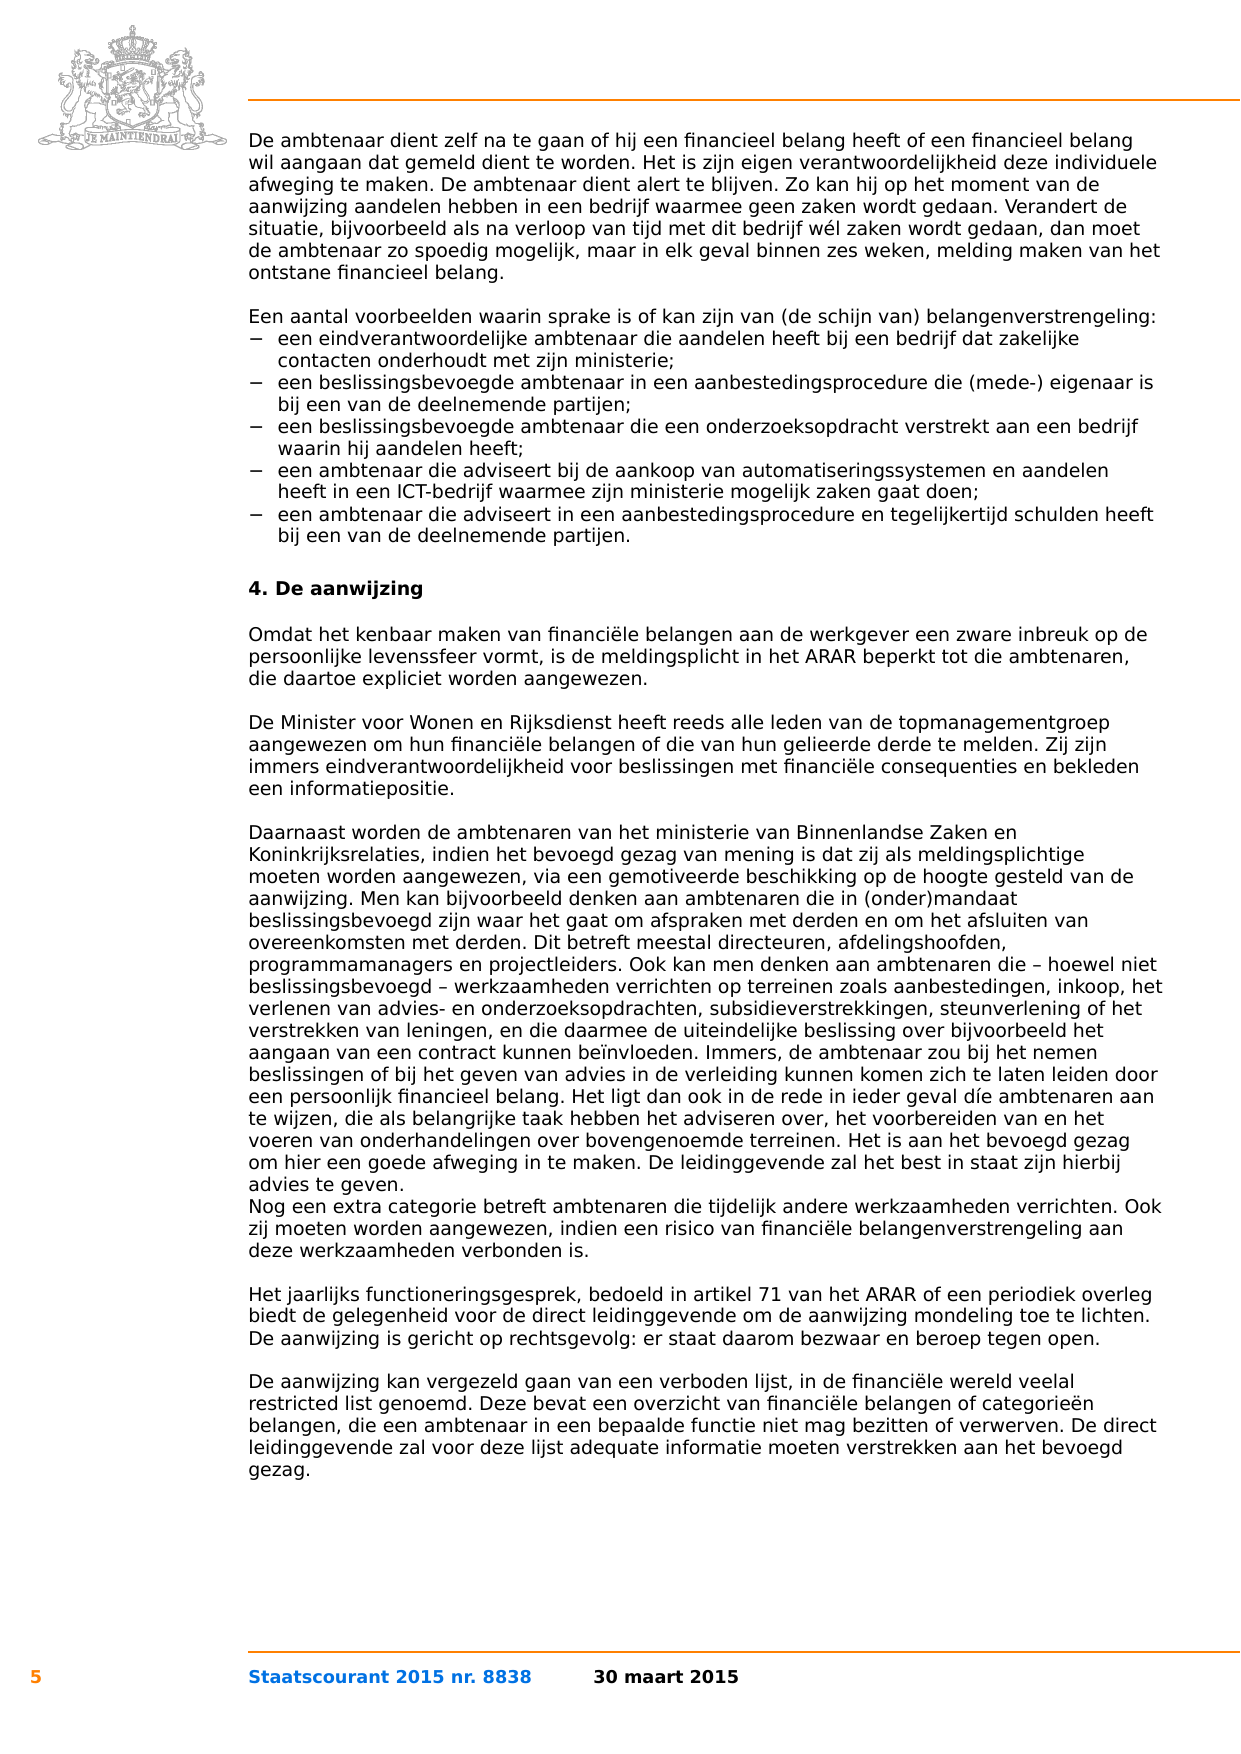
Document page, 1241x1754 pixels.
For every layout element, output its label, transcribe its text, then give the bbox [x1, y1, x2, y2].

text Nog een extra categorie betreft ambtenaren die tijdelijk andere werkzaamheden verrichten. Ook zij moeten worden aangewezen, indien een risico van financiële belangenverstrengeling aan deze werkzaamheden verbonden is. [248, 1196, 1163, 1262]
subtitle 4. De aanwijzing [248, 577, 1163, 599]
text − een beslissingsbevoegde ambtenaar die een onderzoeksopdracht verstrekt aan een bedrijf waarin hij aandelen heeft; [248, 416, 1163, 459]
text Een aantal voorbeelden waarin sprake is of kan zijn van (de schijn van) belangenverstrengeling: [248, 306, 1163, 328]
text Omdat het kenbaar maken van financiële belangen aan de werkgever een zware inbreuk op de persoonlijke levenssfeer vormt, is de meldingsplicht in het ARAR beperkt tot die ambtenaren, die daartoe expliciet worden aangewezen. [248, 624, 1163, 690]
text De aanwijzing kan vergezeld gaan van een verboden lijst, in de financiële wereld veelal restricted list genoemd. Deze bevat een overzicht van financiële belangen of categorieën belangen, die een ambtenaar in een bepaalde functie niet mag bezitten of verwerven. De direct leidinggevende zal voor deze lijst adequate informatie moeten verstrekken aan het bevoegd gezag. [248, 1371, 1163, 1481]
text De Minister voor Wonen en Rijksdienst heeft reeds alle leden van de topmanagementgroep aangewezen om hun financiële belangen of die van hun gelieerde derde te melden. Zij zijn immers eindverantwoordelijkheid voor beslissingen met financiële consequenties en bekleden een informatiepositie. [248, 712, 1163, 800]
picture [38, 25, 227, 150]
text − een beslissingsbevoegde ambtenaar in een aanbestedingsprocedure die (mede-) eigenaar is bij een van de deelnemende partijen; [248, 372, 1163, 416]
text − een ambtenaar die adviseert bij de aankoop van automatiseringssystemen en aandelen heeft in een ICT-bedrijf waarmee zijn ministerie mogelijk zaken gaat doen; [248, 459, 1163, 503]
text Daarnaast worden de ambtenaren van het ministerie van Binnenlandse Zaken en Koninkrijksrelaties, indien het bevoegd gezag van mening is dat zij als meldingsplichtige moeten worden aangewezen, via een gemotiveerde beschikking op de hoogte gesteld van de aanwijzing. Men kan bijvoorbeeld denken aan ambtenaren die in (onder)mandaat beslissingsbevoegd zijn waar het gaat om afspraken met derden en om het afsluiten van overeenkomsten met derden. Dit betreft meestal directeuren, afdelingshoofden, programmamanagers en projectleiders. Ook kan men denken aan ambtenaren die – hoewel niet beslissingsbevoegd – werkzaamheden verrichten op terreinen zoals aanbestedingen, inkoop, het verlenen van advies- en onderzoeksopdrachten, subsidieverstrekkingen, steunverlening of het verstrekken van leningen, en die daarmee de uiteindelijke beslissing over bijvoorbeeld het aangaan van een contract kunnen beïnvloeden. Immers, de ambtenaar zou bij het nemen beslissingen of bij het geven van advies in de verleiding kunnen komen zich te laten leiden door een persoonlijk financieel belang. Het ligt dan ook in de rede in ieder geval díe ambtenaren aan te wijzen, die als belangrijke taak hebben het adviseren over, het voorbereiden van en het voeren van onderhandelingen over bovengenoemde terreinen. Het is aan het bevoegd gezag om hier een goede afweging in te maken. De leidinggevende zal het best in staat zijn hierbij advies te geven. [248, 822, 1163, 1196]
text Het jaarlijks functioneringsgesprek, bedoeld in artikel 71 van het ARAR of een periodiek overleg biedt de gelegenheid voor de direct leidinggevende om de aanwijzing mondeling toe te lichten. De aanwijzing is gericht op rechtsgevolg: er staat daarom bezwaar en beroep tegen open. [248, 1283, 1163, 1349]
text De ambtenaar dient zelf na te gaan of hij een financieel belang heeft of een financieel belang wil aangaan dat gemeld dient te worden. Het is zijn eigen verantwoordelijkheid deze individuele afweging te maken. De ambtenaar dient alert te blijven. Zo kan hij op het moment van de aanwijzing aandelen hebben in een bedrijf waarmee geen zaken wordt gedaan. Verandert de situatie, bijvoorbeeld als na verloop van tijd met dit bedrijf wél zaken wordt gedaan, dan moet de ambtenaar zo spoedig mogelijk, maar in elk geval binnen zes weken, melding maken van het ontstane financieel belang. [248, 130, 1163, 284]
text − een ambtenaar die adviseert in een aanbestedingsprocedure en tegelijkertijd schulden heeft bij een van de deelnemende partijen. [248, 503, 1163, 547]
text − een eindverantwoordelijke ambtenaar die aandelen heeft bij een bedrijf dat zakelijke contacten onderhoudt met zijn ministerie; [248, 328, 1163, 372]
